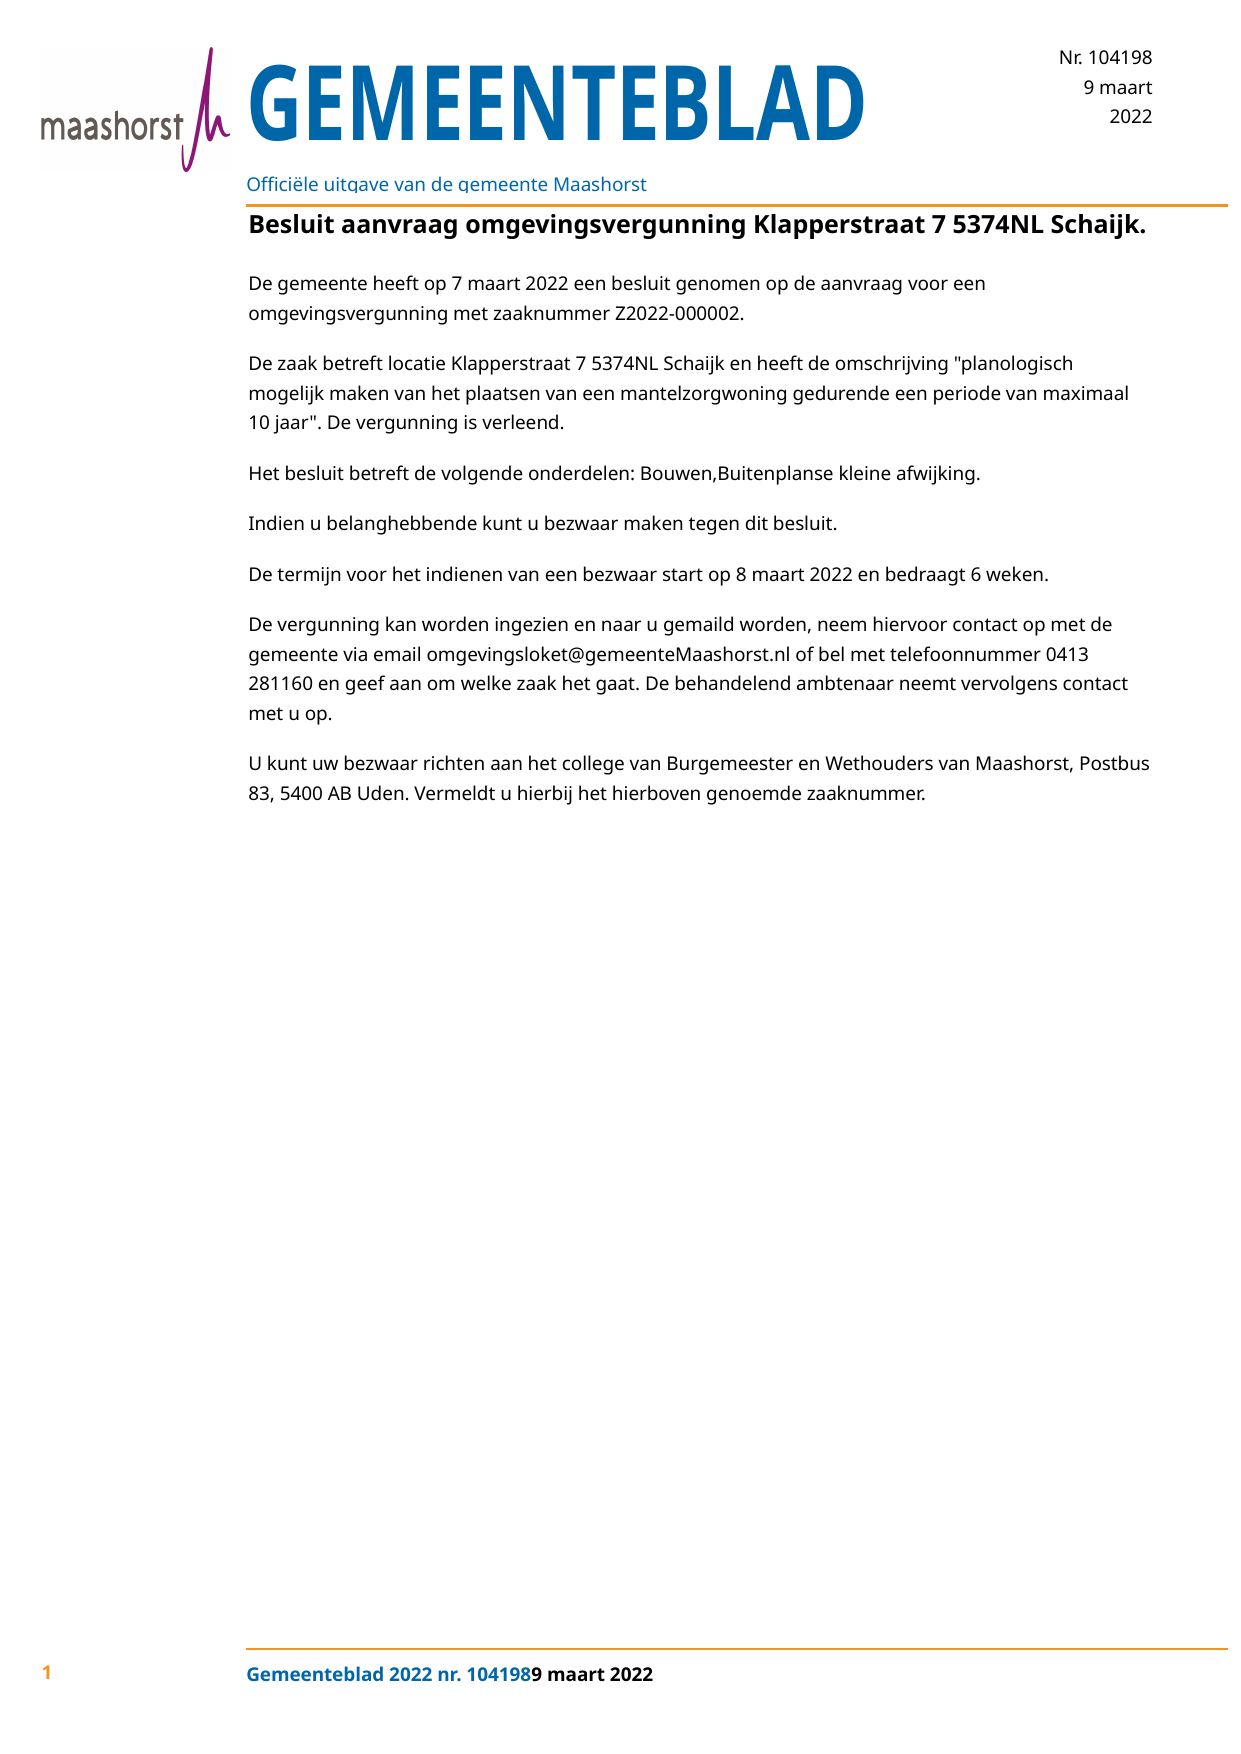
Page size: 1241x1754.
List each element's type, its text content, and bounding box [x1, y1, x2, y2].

text De zaak betreft locatie Klapperstraat 7 5374NL Schaijk en heeft de omschrijving "planologisch mogelijk maken van het plaatsen van een mantelzorgwoning gedurende een periode van maximaal 10 jaar". De vergunning is verleend. [248, 350, 1152, 435]
text De termijn voor het indienen van een bezwaar start op 8 maart 2022 en bedraagt 6 weken. [248, 561, 1152, 586]
text Besluit aanvraag omgevingsvergunning Klapperstraat 7 5374NL Schaijk. [248, 207, 1152, 241]
text Indien u belanghebbende kunt u bezwaar maken tegen dit besluit. [248, 510, 1152, 536]
text Het besluit betreft de volgende onderdelen: Bouwen,Buitenplanse kleine afwijking. [248, 460, 1152, 486]
text De vergunning kan worden ingezien en naar u gemaild worden, neem hiervoor contact op met de gemeente via email omgevingsloket@gemeenteMaashorst.nl of bel met telefoonnummer 0413 281160 en geef aan om welke zaak het gaat. De behandelend ambtenaar neemt vervolgens contact met u op. [248, 611, 1152, 726]
text De gemeente heeft op 7 maart 2022 een besluit genomen op de aanvraag voor een omgevingsvergunning met zaaknummer Z2022-000002. [248, 270, 1152, 326]
picture [41, 47, 231, 172]
text U kunt uw bezwaar richten aan het college van Burgemeester en Wethouders van Maashorst, Postbus 83, 5400 AB Uden. Vermeldt u hierbij het hierboven genoemde zaaknummer. [248, 750, 1152, 806]
